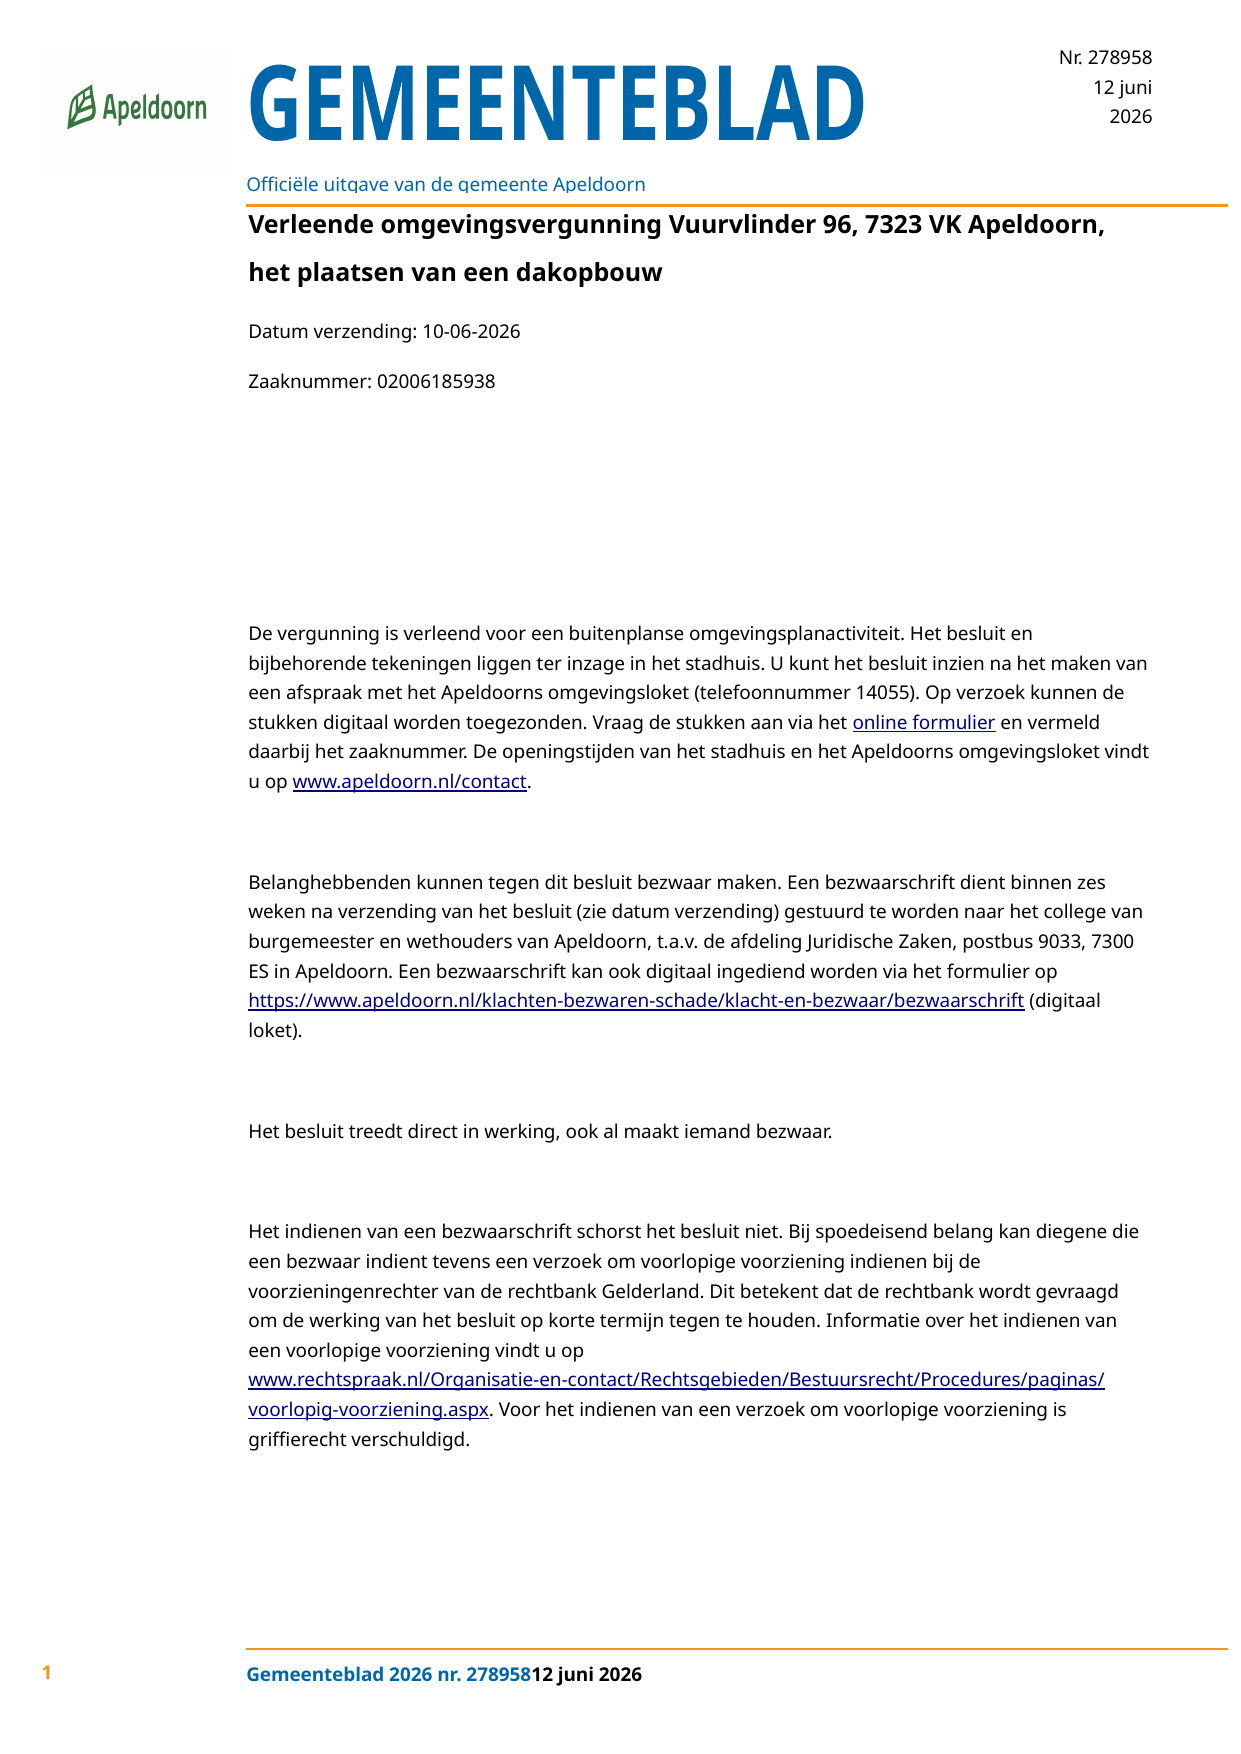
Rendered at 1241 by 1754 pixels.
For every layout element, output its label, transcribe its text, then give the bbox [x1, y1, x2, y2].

text Het besluit treedt direct in werking, ook al maakt iemand bezwaar. [248, 1118, 1152, 1144]
text Datum verzending: 10-06-2026 [248, 318, 1152, 344]
text Verleende omgevingsvergunning Vuurvlinder 96, 7323 VK Apeldoorn, het plaatsen van een dakopbouw [248, 207, 1152, 288]
text Belanghebbenden kunnen tegen dit besluit bezwaar maken. Een bezwaarschrift dient binnen zes weken na verzending van het besluit (zie datum verzending) gestuurd te worden naar het college van burgemeester en wethouders van Apeldoorn, t.a.v. de afdeling Juridische Zaken, postbus 9033, 7300 ES in Apeldoorn. Een bezwaarschrift kan ook digitaal ingediend worden via het formulier op https://www.apeldoorn.nl/klachten-bezwaren-schade/klacht-en-bezwaar/bezwaarschrift (digitaal loket). [248, 869, 1152, 1043]
text Het indienen van een bezwaarschrift schorst het besluit niet. Bij spoedeisend belang kan diegene die een bezwaar indient tevens een verzoek om voorlopige voorziening indienen bij de voorzieningenrechter van de rechtbank Gelderland. Dit betekent dat de rechtbank wordt gevraagd om de werking van het besluit op korte termijn tegen te houden. Informatie over het indienen van een voorlopige voorziening vindt u op www.rechtspraak.nl/Organisatie-en-contact/Rechtsgebieden/Bestuursrecht/Procedures/paginas/voorlopig-voorziening.aspx. Voor het indienen van een verzoek om voorlopige voorziening is griffierecht verschuldigd. [248, 1219, 1152, 1452]
text De vergunning is verleend voor een buitenplanse omgevingsplanactiviteit. Het besluit en bijbehorende tekeningen liggen ter inzage in het stadhuis. U kunt het besluit inzien na het maken van een afspraak met het Apeldoorns omgevingsloket (telefoonnummer 14055). Op verzoek kunnen de stukken digitaal worden toegezonden. Vraag de stukken aan via het online formulier en vermeld daarbij het zaaknummer. De openingstijden van het stadhuis en het Apeldoorns omgevingsloket vindt u op www.apeldoorn.nl/contact. [248, 620, 1152, 794]
picture [41, 47, 231, 172]
text Zaaknummer: 02006185938 [248, 368, 1152, 394]
